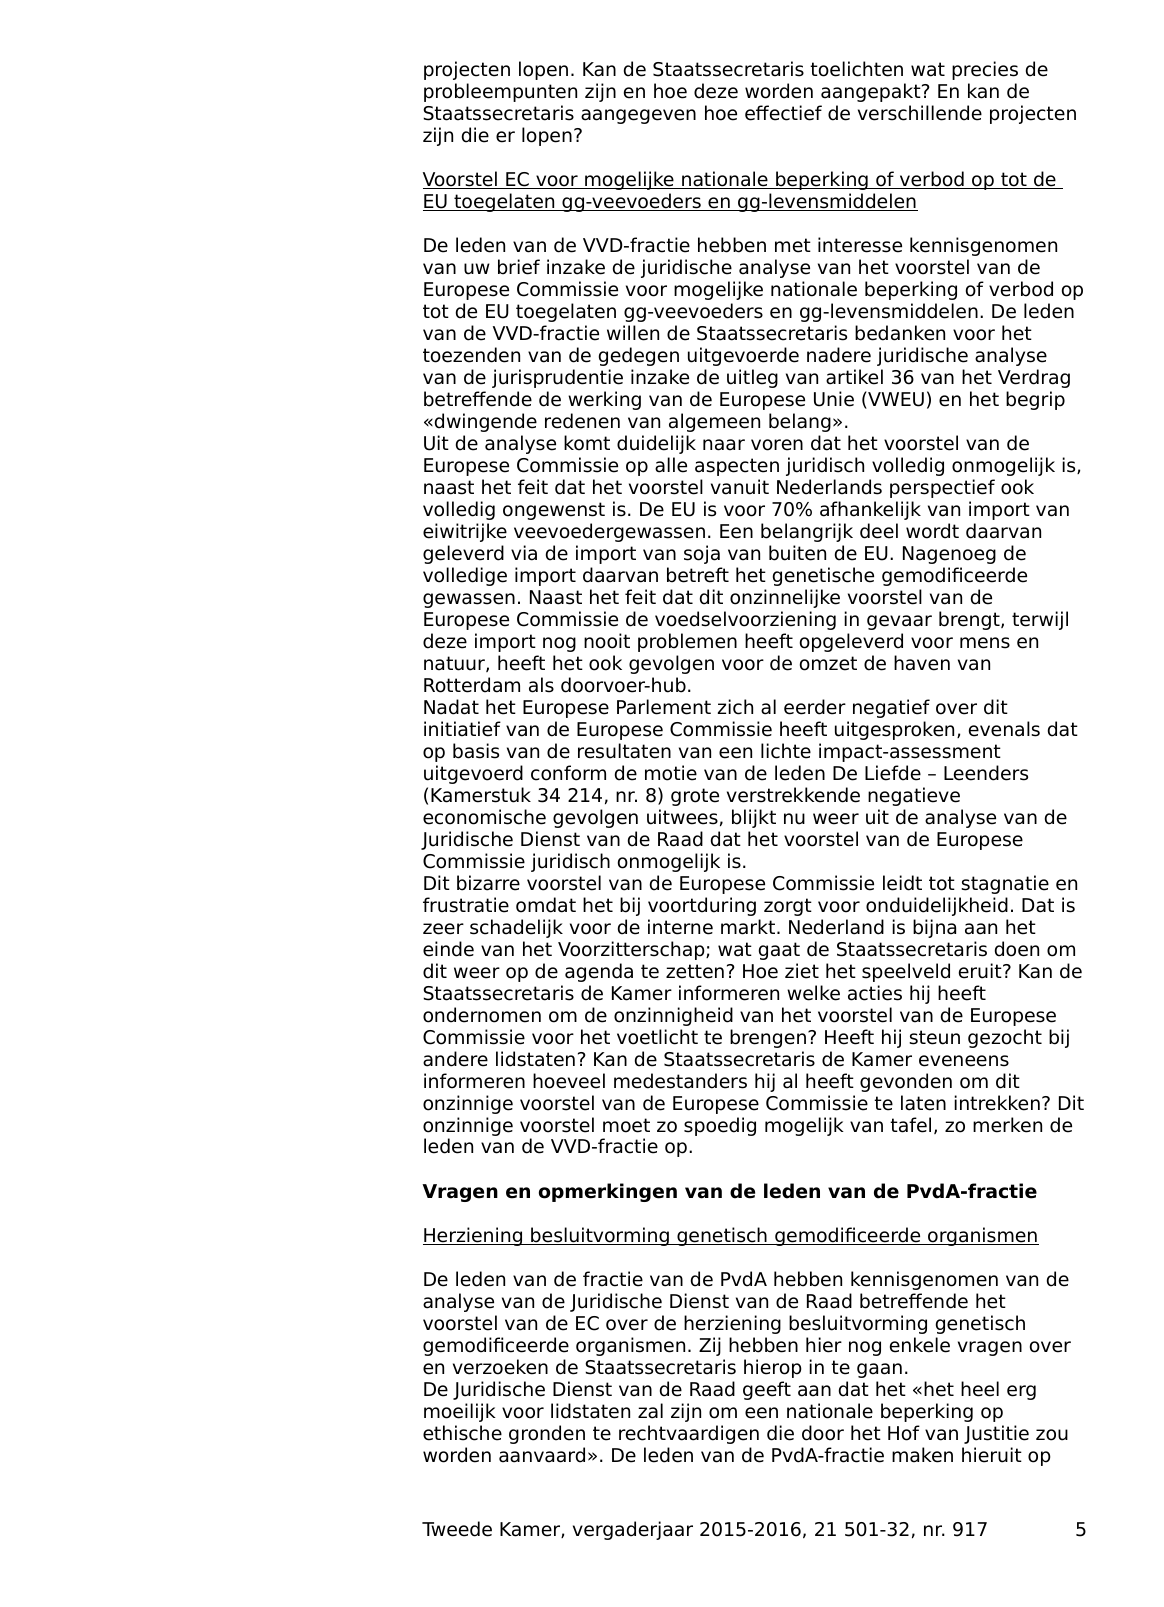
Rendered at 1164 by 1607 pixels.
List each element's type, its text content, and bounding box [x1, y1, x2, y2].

text Nadat het Europese Parlement zich al eerder negatief over dit initiatief van de Europese Commissie heeft uitgesproken, evenals dat op basis van de resultaten van een lichte impact-assessment uitgevoerd conform de motie van de leden De Liefde – Leenders (Kamerstuk 34 214, nr. 8) grote verstrekkende negatieve economische gevolgen uitwees, blijkt nu weer uit de analyse van de Juridische Dienst van de Raad dat het voorstel van de Europese Commissie juridisch onmogelijk is. [422, 697, 1087, 873]
subtitle Herziening besluitvorming genetisch gemodificeerde organismen [422, 1225, 1087, 1247]
text Uit de analyse komt duidelijk naar voren dat het voorstel van de Europese Commissie op alle aspecten juridisch volledig onmogelijk is, naast het feit dat het voorstel vanuit Nederlands perspectief ook volledig ongewenst is. De EU is voor 70% afhankelijk van import van eiwitrijke veevoedergewassen. Een belangrijk deel wordt daarvan geleverd via de import van soja van buiten de EU. Nagenoeg de volledige import daarvan betreft het genetische gemodificeerde gewassen. Naast het feit dat dit onzinnelijke voorstel van de Europese Commissie de voedselvoorziening in gevaar brengt, terwijl deze import nog nooit problemen heeft opgeleverd voor mens en natuur, heeft het ook gevolgen voor de omzet de haven van Rotterdam als doorvoer-hub. [422, 433, 1087, 697]
text Dit bizarre voorstel van de Europese Commissie leidt tot stagnatie en frustratie omdat het bij voortduring zorgt voor onduidelijkheid. Dat is zeer schadelijk voor de interne markt. Nederland is bijna aan het einde van het Voorzitterschap; wat gaat de Staatssecretaris doen om dit weer op de agenda te zetten? Hoe ziet het speelveld eruit? Kan de Staatssecretaris de Kamer informeren welke acties hij heeft ondernomen om de onzinnigheid van het voorstel van de Europese Commissie voor het voetlicht te brengen? Heeft hij steun gezocht bij andere lidstaten? Kan de Staatssecretaris de Kamer eveneens informeren hoeveel medestanders hij al heeft gevonden om dit onzinnige voorstel van de Europese Commissie te laten intrekken? Dit onzinnige voorstel moet zo spoedig mogelijk van tafel, zo merken de leden van de VVD-fractie op. [422, 873, 1087, 1158]
text projecten lopen. Kan de Staatssecretaris toelichten wat precies de probleempunten zijn en hoe deze worden aangepakt? En kan de Staatssecretaris aangegeven hoe effectief de verschillende projecten zijn die er lopen? [422, 59, 1087, 147]
subtitle Voorstel EC voor mogelijke nationale beperking of verbod op tot de EU toegelaten gg-veevoeders en gg-levensmiddelen [422, 169, 1087, 213]
text De leden van de fractie van de PvdA hebben kennisgenomen van de analyse van de Juridische Dienst van de Raad betreffende het voorstel van de EC over de herziening besluitvorming genetisch gemodificeerde organismen. Zij hebben hier nog enkele vragen over en verzoeken de Staatssecretaris hierop in te gaan. [422, 1269, 1087, 1379]
text De leden van de VVD-fractie hebben met interesse kennisgenomen van uw brief inzake de juridische analyse van het voorstel van de Europese Commissie voor mogelijke nationale beperking of verbod op tot de EU toegelaten gg-veevoeders en gg-levensmiddelen. De leden van de VVD-fractie willen de Staatssecretaris bedanken voor het toezenden van de gedegen uitgevoerde nadere juridische analyse van de jurisprudentie inzake de uitleg van artikel 36 van het Verdrag betreffende de werking van de Europese Unie (VWEU) en het begrip «dwingende redenen van algemeen belang». [422, 235, 1087, 433]
text De Juridische Dienst van de Raad geeft aan dat het «het heel erg moeilijk voor lidstaten zal zijn om een nationale beperking op ethische gronden te rechtvaardigen die door het Hof van Justitie zou worden aanvaard». De leden van de PvdA-fractie maken hieruit op [422, 1379, 1087, 1467]
subtitle Vragen en opmerkingen van de leden van de PvdA-fractie [422, 1181, 1087, 1203]
